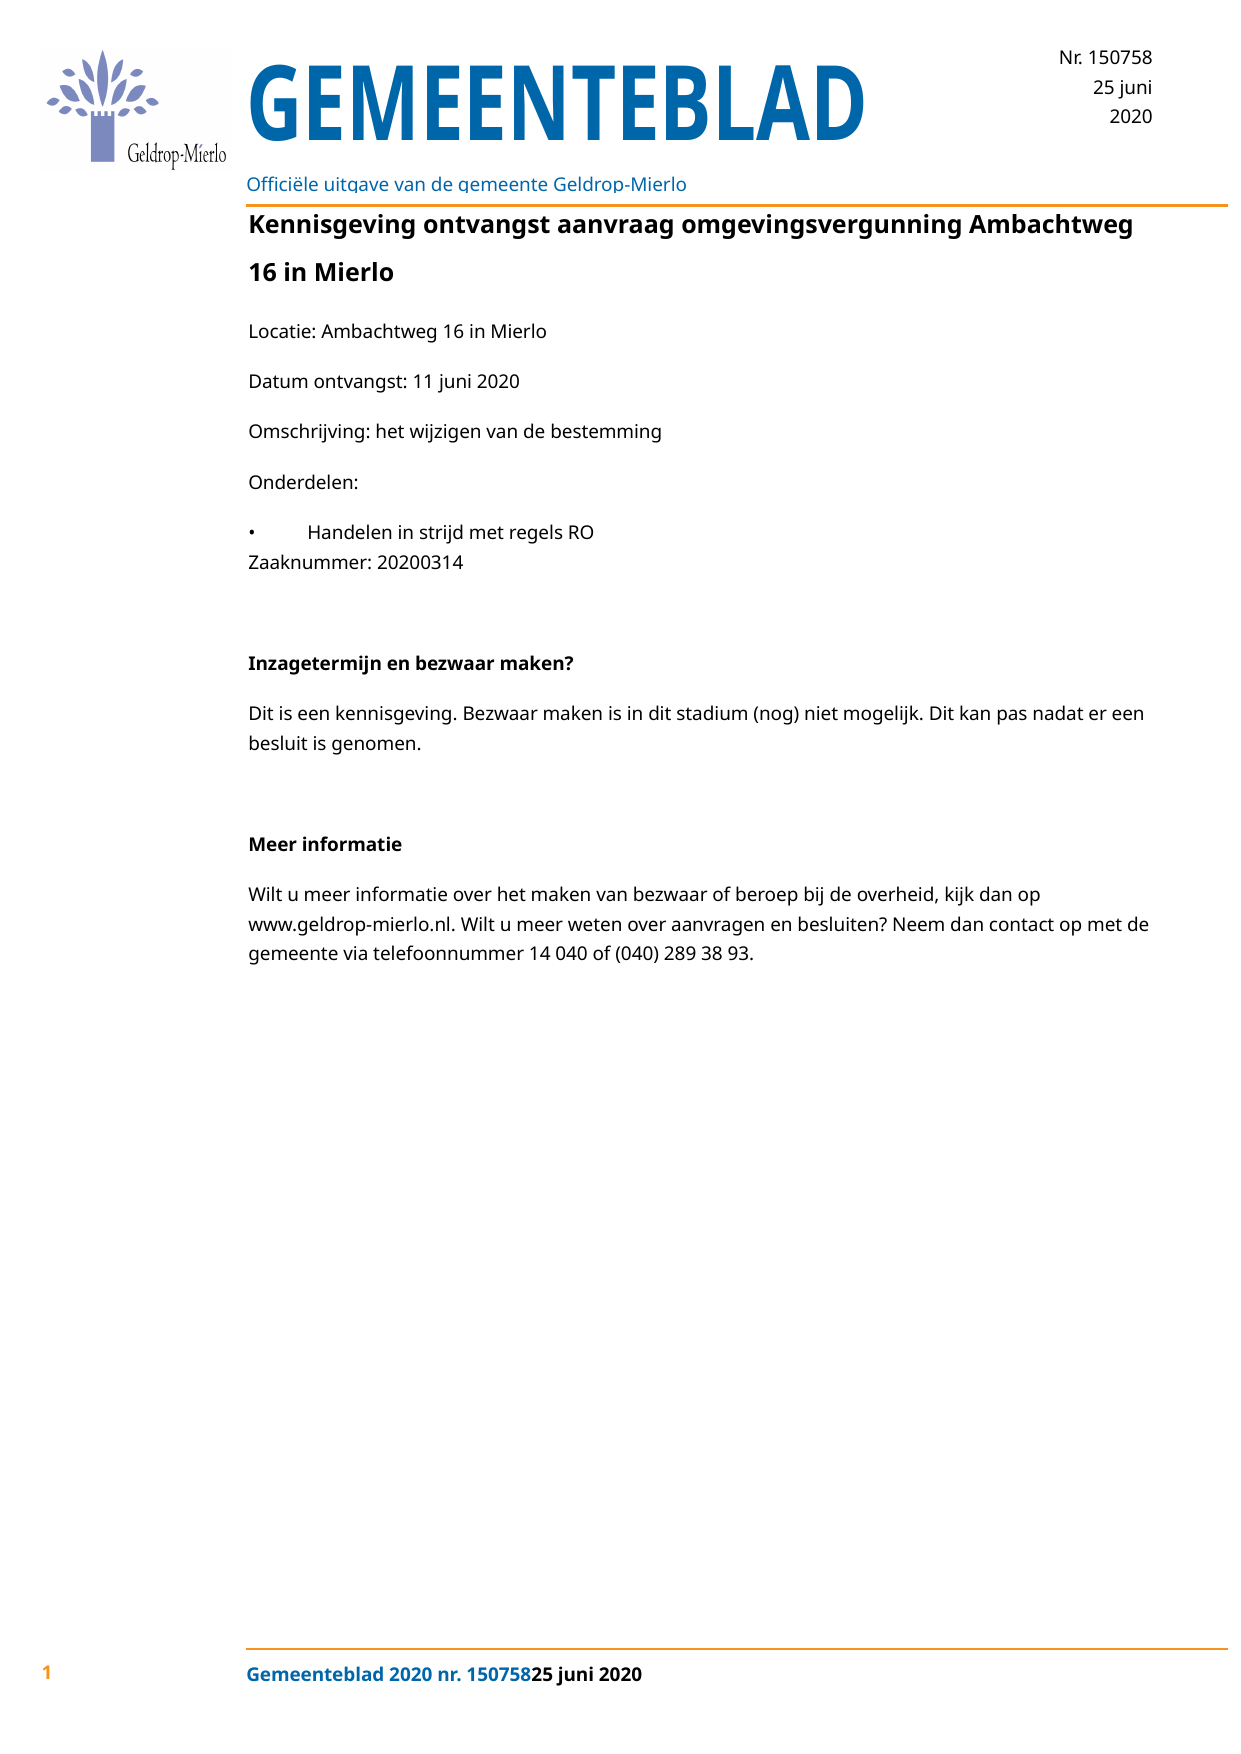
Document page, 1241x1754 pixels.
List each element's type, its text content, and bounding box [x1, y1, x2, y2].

text Zaaknummer: 20200314 [248, 549, 1152, 575]
text Dit is een kennisgeving. Bezwaar maken is in dit stadium (nog) niet mogelijk. Dit kan pas nadat er een besluit is genomen. [248, 700, 1152, 756]
list Handelen in strijd met regels RO [248, 519, 1152, 545]
text Onderdelen: [248, 469, 1152, 495]
text Kennisgeving ontvangst aanvraag omgevingsvergunning Ambachtweg 16 in Mierlo [248, 207, 1152, 288]
text Wilt u meer informatie over het maken van bezwaar of beroep bij de overheid, kijk dan op www.geldrop-mierlo.nl. Wilt u meer weten over aanvragen en besluiten? Neem dan contact op met de gemeente via telefoonnummer 14 040 of (040) 289 38 93. [248, 881, 1152, 966]
text Inzagetermijn en bezwaar maken? [248, 650, 1152, 676]
text Datum ontvangst: 11 juni 2020 [248, 368, 1152, 394]
text Meer informatie [248, 831, 1152, 857]
text Omschrijving: het wijzigen van de bestemming [248, 419, 1152, 444]
text Locatie: Ambachtweg 16 in Mierlo [248, 318, 1152, 344]
picture [41, 47, 231, 172]
